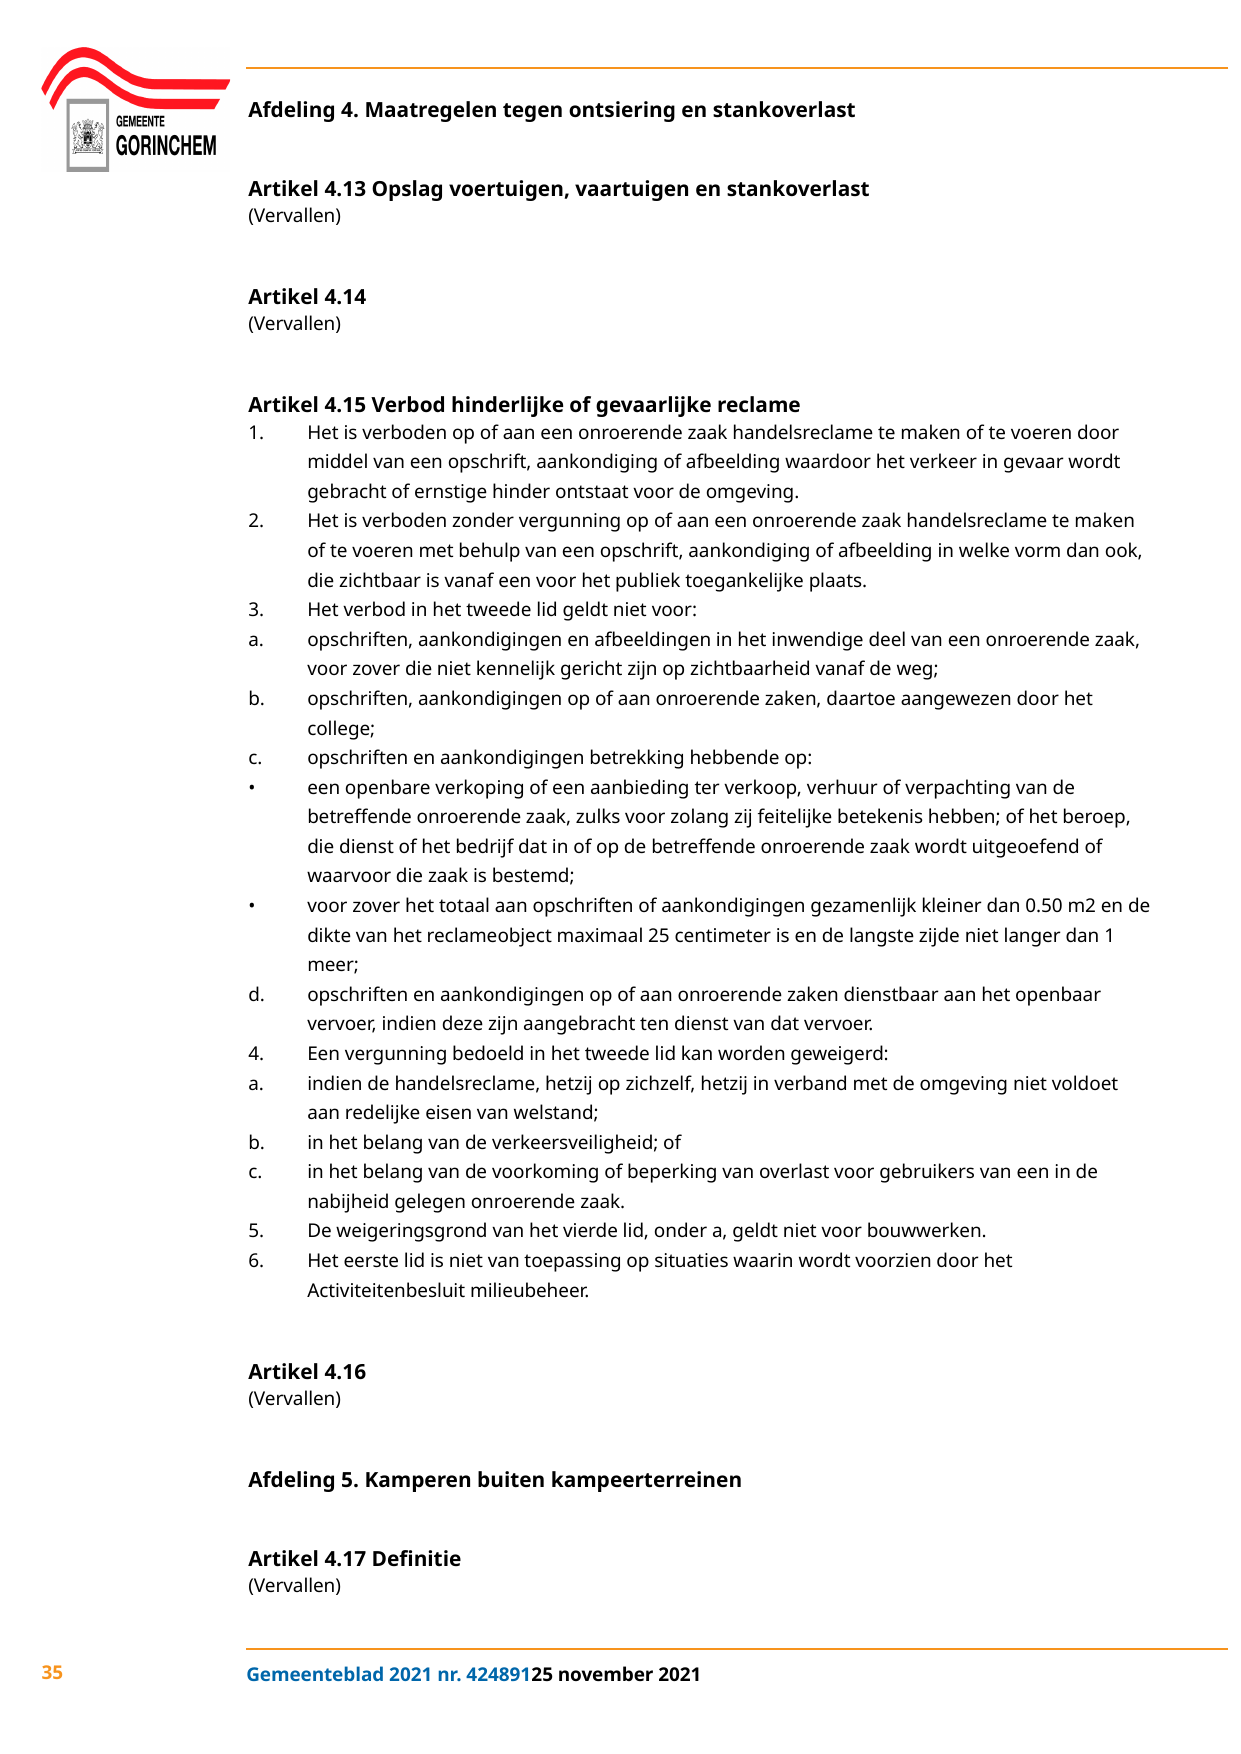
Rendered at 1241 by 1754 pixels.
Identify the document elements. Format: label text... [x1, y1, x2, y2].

text Afdeling 5. Kamperen buiten kampeerterreinen [248, 1465, 1152, 1494]
list opschriften en aankondigingen op of aan onroerende zaken dienstbaar aan het openbaar vervoer, indien deze zijn aangebracht ten dienst van dat vervoer. [248, 981, 1152, 1036]
text Artikel 4.17 Definitie [248, 1544, 1152, 1573]
text (Vervallen) [248, 1573, 1152, 1598]
list opschriften, aankondigingen op of aan onroerende zaken, daartoe aangewezen door het college; [248, 685, 1152, 741]
list Het verbod in het tweede lid geldt niet voor: [248, 596, 1152, 622]
list De weigeringsgrond van het vierde lid, onder a, geldt niet voor bouwwerken. [248, 1218, 1152, 1243]
list in het belang van de verkeersveiligheid; of [248, 1129, 1152, 1155]
list in het belang van de voorkoming of beperking van overlast voor gebruikers van een in de nabijheid gelegen onroerende zaak. [248, 1158, 1152, 1214]
text Afdeling 4. Maatregelen tegen ontsiering en stankoverlast [248, 95, 1152, 123]
text Artikel 4.14 [248, 282, 1152, 311]
text Artikel 4.15 Verbod hinderlijke of gevaarlijke reclame [248, 391, 1152, 419]
list opschriften en aankondigingen betrekking hebbende op: [248, 744, 1152, 770]
list opschriften, aankondigingen en afbeeldingen in het inwendige deel van een onroerende zaak, voor zover die niet kennelijk gericht zijn op zichtbaarheid vanaf de weg; [248, 626, 1152, 681]
list Het eerste lid is niet van toepassing op situaties waarin wordt voorzien door het Activiteitenbesluit milieubeheer. [248, 1247, 1152, 1303]
list Een vergunning bedoeld in het tweede lid kan worden geweigerd: [248, 1040, 1152, 1066]
list indien de handelsreclame, hetzij op zichzelf, hetzij in verband met de omgeving niet voldoet aan redelijke eisen van welstand; [248, 1070, 1152, 1125]
list Het is verboden op of aan een onroerende zaak handelsreclame te maken of te voeren door middel van een opschrift, aankondiging of afbeelding waardoor het verkeer in gevaar wordt gebracht of ernstige hinder ontstaat voor de omgeving. [248, 419, 1152, 504]
text (Vervallen) [248, 311, 1152, 336]
list Het is verboden zonder vergunning op of aan een onroerende zaak handelsreclame te maken of te voeren met behulp van een opschrift, aankondiging of afbeelding in welke vorm dan ook, die zichtbaar is vanaf een voor het publiek toegankelijke plaats. [248, 508, 1152, 593]
list een openbare verkoping of een aanbieding ter verkoop, verhuur of verpachting van de betreffende onroerende zaak, zulks voor zolang zij feitelijke betekenis hebben; of het beroep, die dienst of het bedrijf dat in of op de betreffende onroerende zaak wordt uitgeoefend of waarvoor die zaak is bestemd; [248, 774, 1152, 888]
picture [41, 47, 231, 172]
list voor zover het totaal aan opschriften of aankondigingen gezamenlijk kleiner dan 0.50 m2 en de dikte van het reclameobject maximaal 25 centimeter is en de langste zijde niet langer dan 1 meer; [248, 892, 1152, 977]
text Artikel 4.16 [248, 1357, 1152, 1385]
text Artikel 4.13 Opslag voertuigen, vaartuigen en stankoverlast [248, 174, 1152, 202]
text (Vervallen) [248, 1385, 1152, 1411]
text (Vervallen) [248, 202, 1152, 228]
